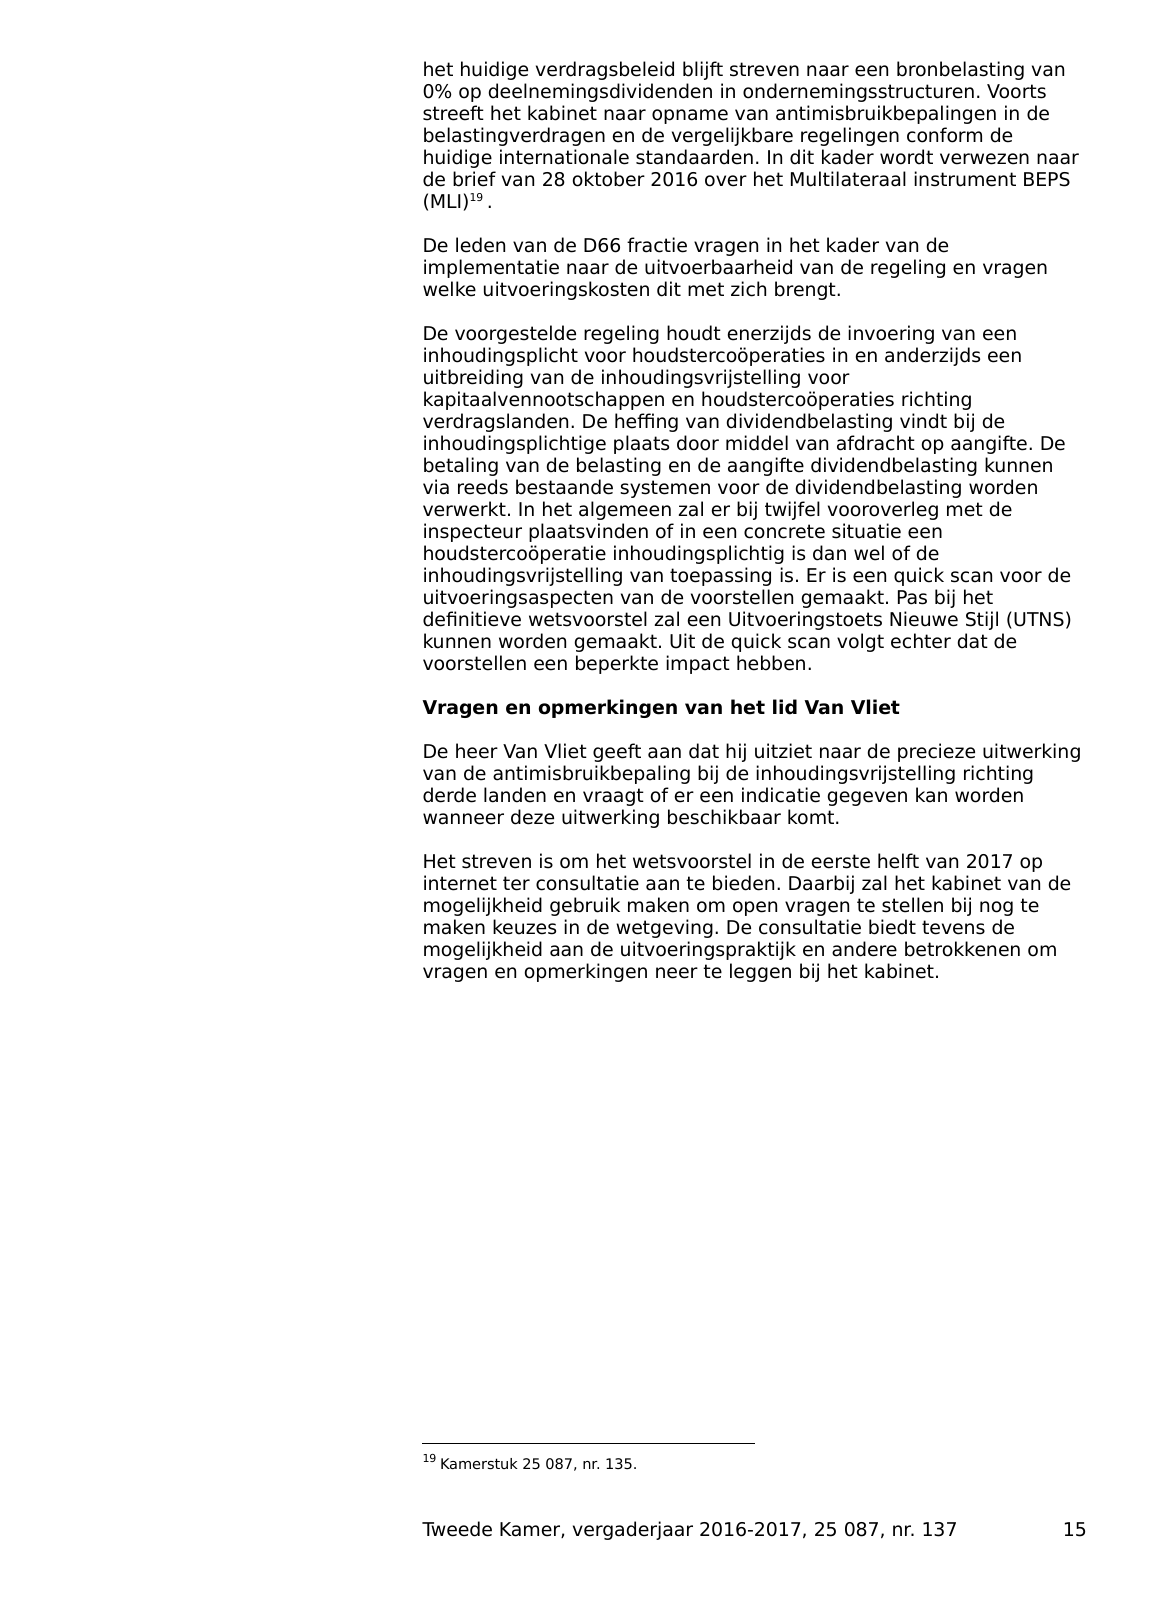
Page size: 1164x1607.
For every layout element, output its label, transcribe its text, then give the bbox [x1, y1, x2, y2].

text De heer Van Vliet geeft aan dat hij uitziet naar de precieze uitwerking van de antimisbruikbepaling bij de inhoudingsvrijstelling richting derde landen en vraagt of er een indicatie gegeven kan worden wanneer deze uitwerking beschikbaar komt. [422, 741, 1087, 829]
text De leden van de D66 fractie vragen in het kader van de implementatie naar de uitvoerbaarheid van de regeling en vragen welke uitvoeringskosten dit met zich brengt. [422, 235, 1087, 301]
subtitle Vragen en opmerkingen van het lid Van Vliet [422, 697, 1087, 719]
text De voorgestelde regeling houdt enerzijds de invoering van een inhoudingsplicht voor houdstercoöperaties in en anderzijds een uitbreiding van de inhoudingsvrijstelling voor kapitaalvennootschappen en houdstercoöperaties richting verdragslanden. De heffing van dividendbelasting vindt bij de inhoudingsplichtige plaats door middel van afdracht op aangifte. De betaling van de belasting en de aangifte dividendbelasting kunnen via reeds bestaande systemen voor de dividendbelasting worden verwerkt. In het algemeen zal er bij twijfel vooroverleg met de inspecteur plaatsvinden of in een concrete situatie een houdstercoöperatie inhoudingsplichtig is dan wel of de inhoudingsvrijstelling van toepassing is. Er is een quick scan voor de uitvoeringsaspecten van de voorstellen gemaakt. Pas bij het definitieve wetsvoorstel zal een Uitvoeringstoets Nieuwe Stijl (UTNS) kunnen worden gemaakt. Uit de quick scan volgt echter dat de voorstellen een beperkte impact hebben. [422, 323, 1087, 675]
text het huidige verdragsbeleid blijft streven naar een bronbelasting van 0% op deelnemingsdividenden in ondernemingsstructuren. Voorts streeft het kabinet naar opname van antimisbruikbepalingen in de belastingverdragen en de vergelijkbare regelingen conform de huidige internationale standaarden. In dit kader wordt verwezen naar de brief van 28 oktober 2016 over het Multilateraal instrument BEPS (MLI). [422, 59, 1087, 213]
text Kamerstuk 25 087, nr. 135. [422, 1452, 1087, 1474]
text Het streven is om het wetsvoorstel in de eerste helft van 2017 op internet ter consultatie aan te bieden. Daarbij zal het kabinet van de mogelijkheid gebruik maken om open vragen te stellen bij nog te maken keuzes in de wetgeving. De consultatie biedt tevens de mogelijkheid aan de uitvoeringspraktijk en andere betrokkenen om vragen en opmerkingen neer te leggen bij het kabinet. [422, 851, 1087, 983]
